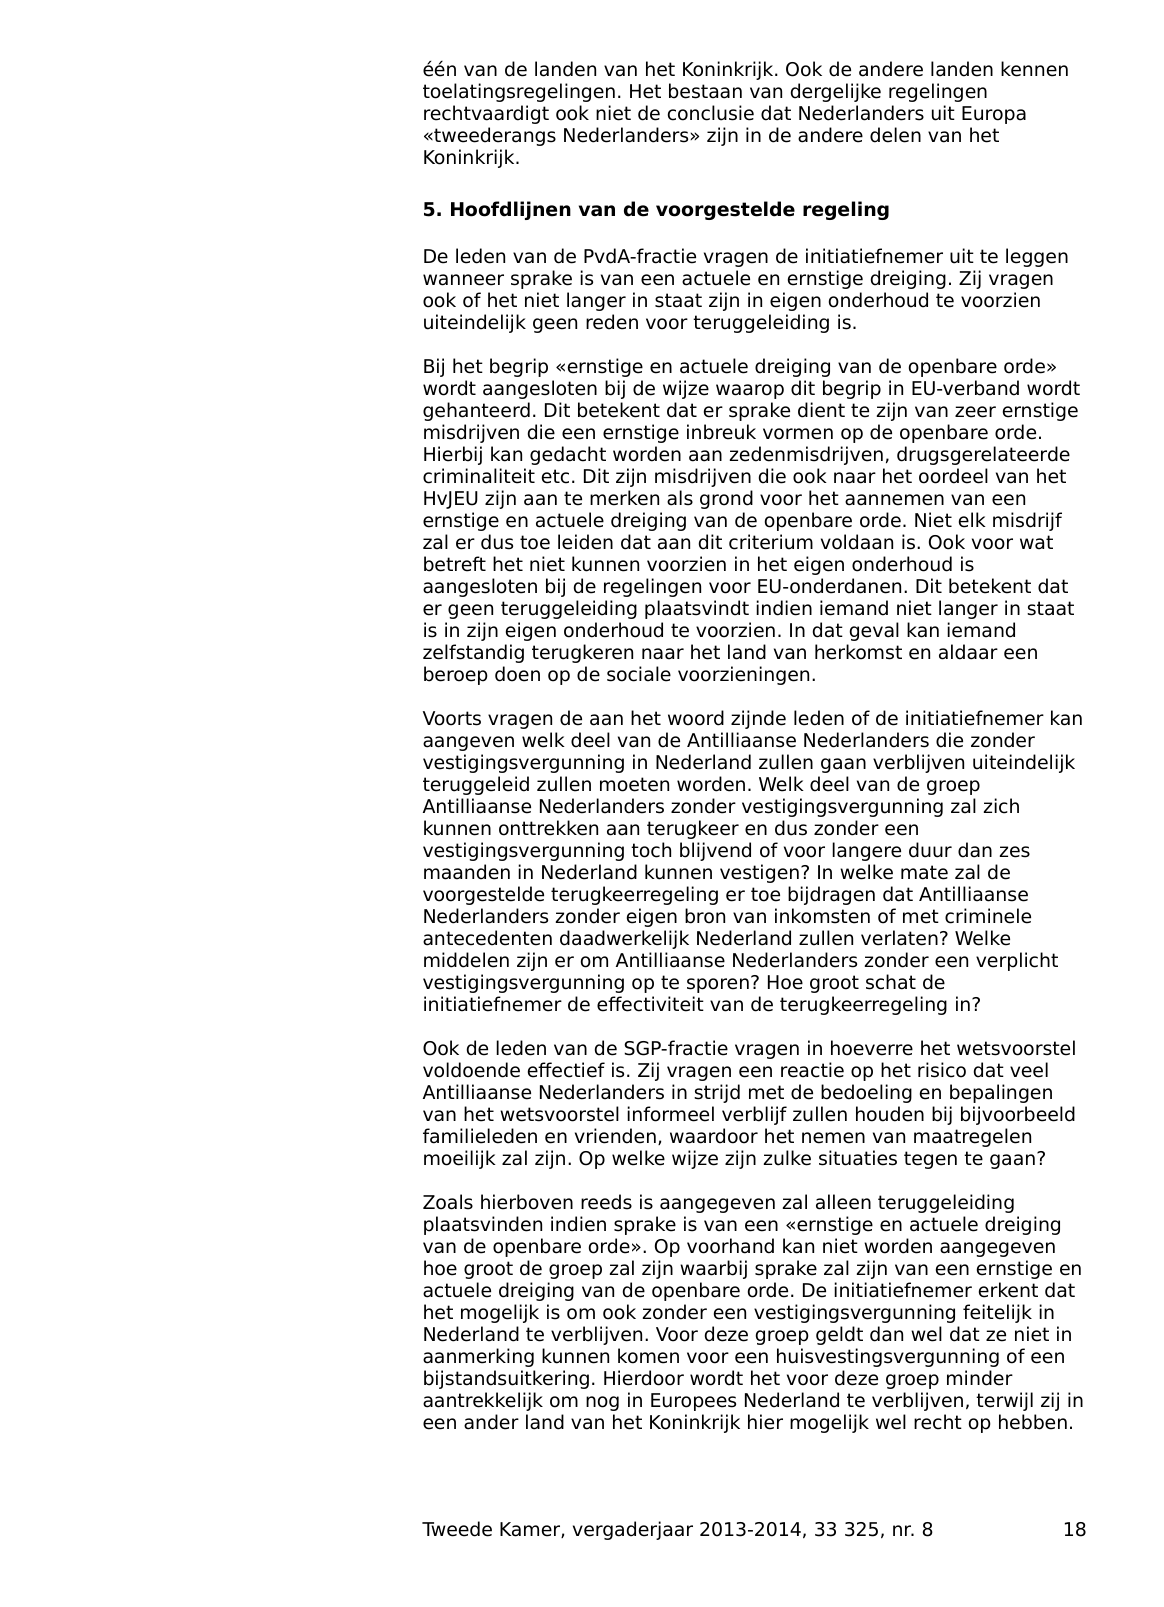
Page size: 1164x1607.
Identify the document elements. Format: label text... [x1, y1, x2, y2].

text Ook de leden van de SGP-fractie vragen in hoeverre het wetsvoorstel voldoende effectief is. Zij vragen een reactie op het risico dat veel Antilliaanse Nederlanders in strijd met de bedoeling en bepalingen van het wetsvoorstel informeel verblijf zullen houden bij bijvoorbeeld familieleden en vrienden, waardoor het nemen van maatregelen moeilijk zal zijn. Op welke wijze zijn zulke situaties tegen te gaan? [422, 1038, 1087, 1170]
text Zoals hierboven reeds is aangegeven zal alleen teruggeleiding plaatsvinden indien sprake is van een «ernstige en actuele dreiging van de openbare orde». Op voorhand kan niet worden aangegeven hoe groot de groep zal zijn waarbij sprake zal zijn van een ernstige en actuele dreiging van de openbare orde. De initiatiefnemer erkent dat het mogelijk is om ook zonder een vestigingsvergunning feitelijk in Nederland te verblijven. Voor deze groep geldt dan wel dat ze niet in aanmerking kunnen komen voor een huisvestingsvergunning of een bijstandsuitkering. Hierdoor wordt het voor deze groep minder aantrekkelijk om nog in Europees Nederland te verblijven, terwijl zij in een ander land van het Koninkrijk hier mogelijk wel recht op hebben. [422, 1192, 1087, 1434]
text Voorts vragen de aan het woord zijnde leden of de initiatiefnemer kan aangeven welk deel van de Antilliaanse Nederlanders die zonder vestigingsvergunning in Nederland zullen gaan verblijven uiteindelijk teruggeleid zullen moeten worden. Welk deel van de groep Antilliaanse Nederlanders zonder vestigingsvergunning zal zich kunnen onttrekken aan terugkeer en dus zonder een vestigingsvergunning toch blijvend of voor langere duur dan zes maanden in Nederland kunnen vestigen? In welke mate zal de voorgestelde terugkeerregeling er toe bijdragen dat Antilliaanse Nederlanders zonder eigen bron van inkomsten of met criminele antecedenten daadwerkelijk Nederland zullen verlaten? Welke middelen zijn er om Antilliaanse Nederlanders zonder een verplicht vestigingsvergunning op te sporen? Hoe groot schat de initiatiefnemer de effectiviteit van de terugkeerregeling in? [422, 708, 1087, 1016]
text De leden van de PvdA-fractie vragen de initiatiefnemer uit te leggen wanneer sprake is van een actuele en ernstige dreiging. Zij vragen ook of het niet langer in staat zijn in eigen onderhoud te voorzien uiteindelijk geen reden voor teruggeleiding is. [422, 246, 1087, 334]
subtitle 5. Hoofdlijnen van de voorgestelde regeling [422, 199, 1087, 221]
text Bij het begrip «ernstige en actuele dreiging van de openbare orde» wordt aangesloten bij de wijze waarop dit begrip in EU-verband wordt gehanteerd. Dit betekent dat er sprake dient te zijn van zeer ernstige misdrijven die een ernstige inbreuk vormen op de openbare orde. Hierbij kan gedacht worden aan zedenmisdrijven, drugsgerelateerde criminaliteit etc. Dit zijn misdrijven die ook naar het oordeel van het HvJEU zijn aan te merken als grond voor het aannemen van een ernstige en actuele dreiging van de openbare orde. Niet elk misdrijf zal er dus toe leiden dat aan dit criterium voldaan is. Ook voor wat betreft het niet kunnen voorzien in het eigen onderhoud is aangesloten bij de regelingen voor EU-onderdanen. Dit betekent dat er geen teruggeleiding plaatsvindt indien iemand niet langer in staat is in zijn eigen onderhoud te voorzien. In dat geval kan iemand zelfstandig terugkeren naar het land van herkomst en aldaar een beroep doen op de sociale voorzieningen. [422, 356, 1087, 686]
text één van de landen van het Koninkrijk. Ook de andere landen kennen toelatingsregelingen. Het bestaan van dergelijke regelingen rechtvaardigt ook niet de conclusie dat Nederlanders uit Europa «tweederangs Nederlanders» zijn in de andere delen van het Koninkrijk. [422, 59, 1087, 169]
